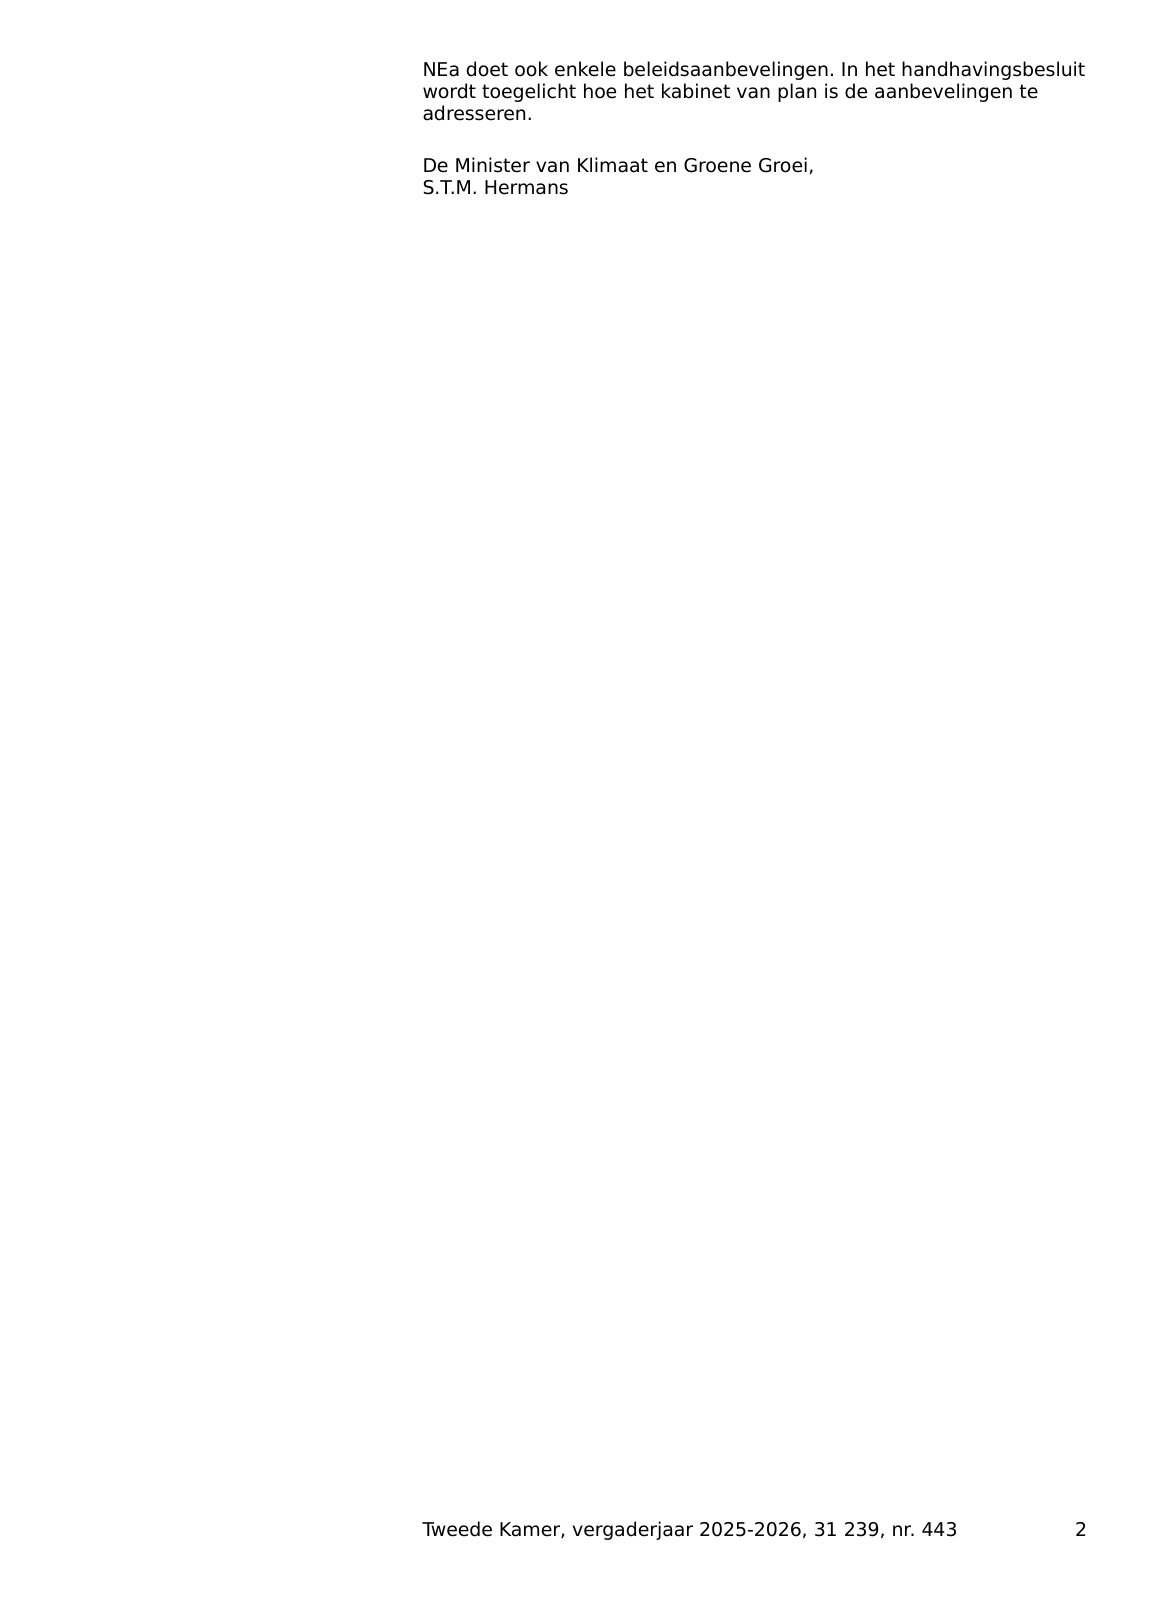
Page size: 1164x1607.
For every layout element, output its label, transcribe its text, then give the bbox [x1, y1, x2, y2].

text De Minister van Klimaat en Groene Groei, S.T.M. Hermans [422, 155, 1087, 199]
text NEa doet ook enkele beleidsaanbevelingen. In het handhavingsbesluit wordt toegelicht hoe het kabinet van plan is de aanbevelingen te adresseren. [422, 59, 1087, 125]
